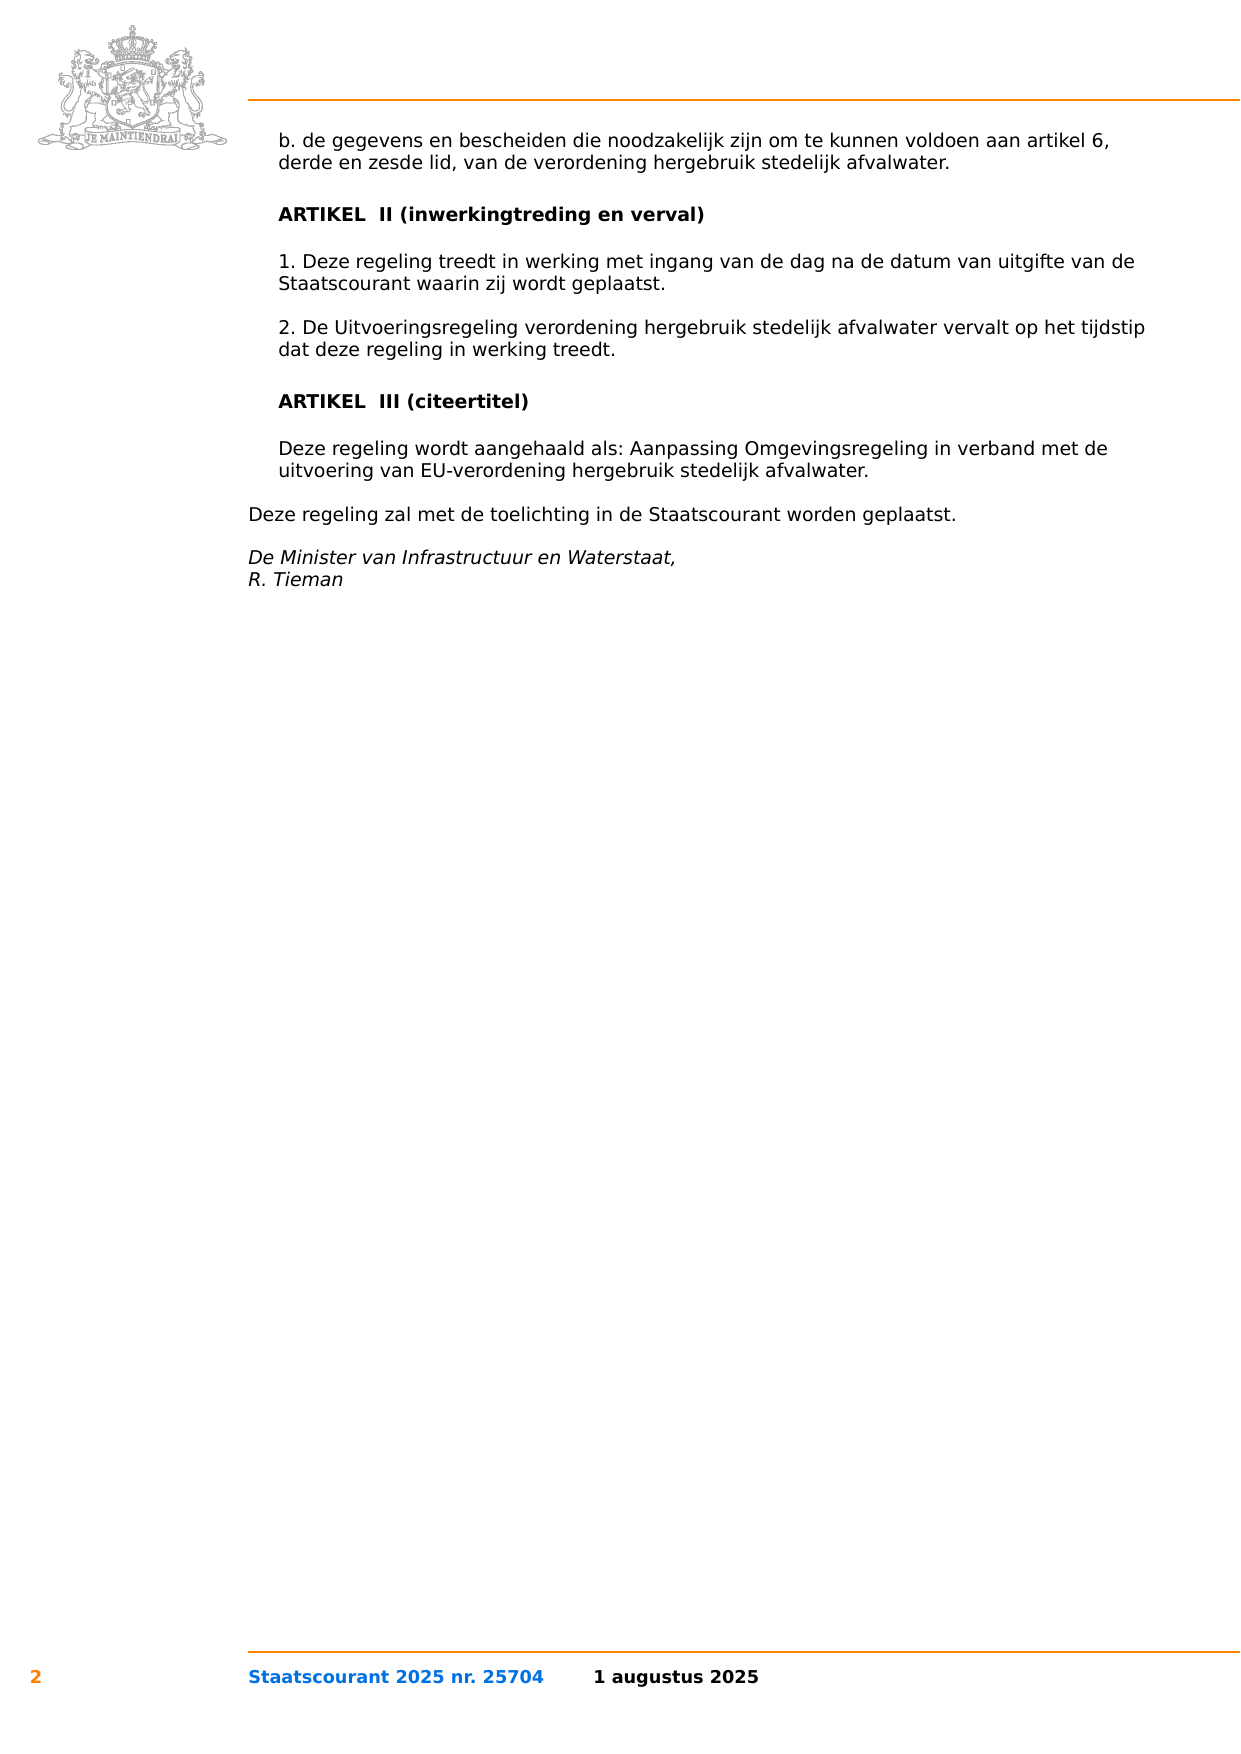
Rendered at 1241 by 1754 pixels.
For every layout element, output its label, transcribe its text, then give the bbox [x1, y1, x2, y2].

text b. de gegevens en bescheiden die noodzakelijk zijn om te kunnen voldoen aan artikel 6, derde en zesde lid, van de verordening hergebruik stedelijk afvalwater. [278, 130, 1163, 174]
text Deze regeling wordt aangehaald als: Aanpassing Omgevingsregeling in verband met de uitvoering van EU-verordening hergebruik stedelijk afvalwater. [278, 438, 1163, 482]
picture [38, 25, 227, 150]
subtitle ARTIKEL II (inwerkingtreding en verval) [278, 204, 1163, 226]
text 1. Deze regeling treedt in werking met ingang van de dag na de datum van uitgifte van de Staatscourant waarin zij wordt geplaatst. [278, 251, 1163, 295]
text De Minister van Infrastructuur en Waterstaat, R. Tieman [248, 547, 1163, 591]
subtitle ARTIKEL III (citeertitel) [278, 391, 1163, 413]
text 2. De Uitvoeringsregeling verordening hergebruik stedelijk afvalwater vervalt op het tijdstip dat deze regeling in werking treedt. [278, 317, 1163, 361]
text Deze regeling zal met de toelichting in de Staatscourant worden geplaatst. [248, 503, 1163, 525]
